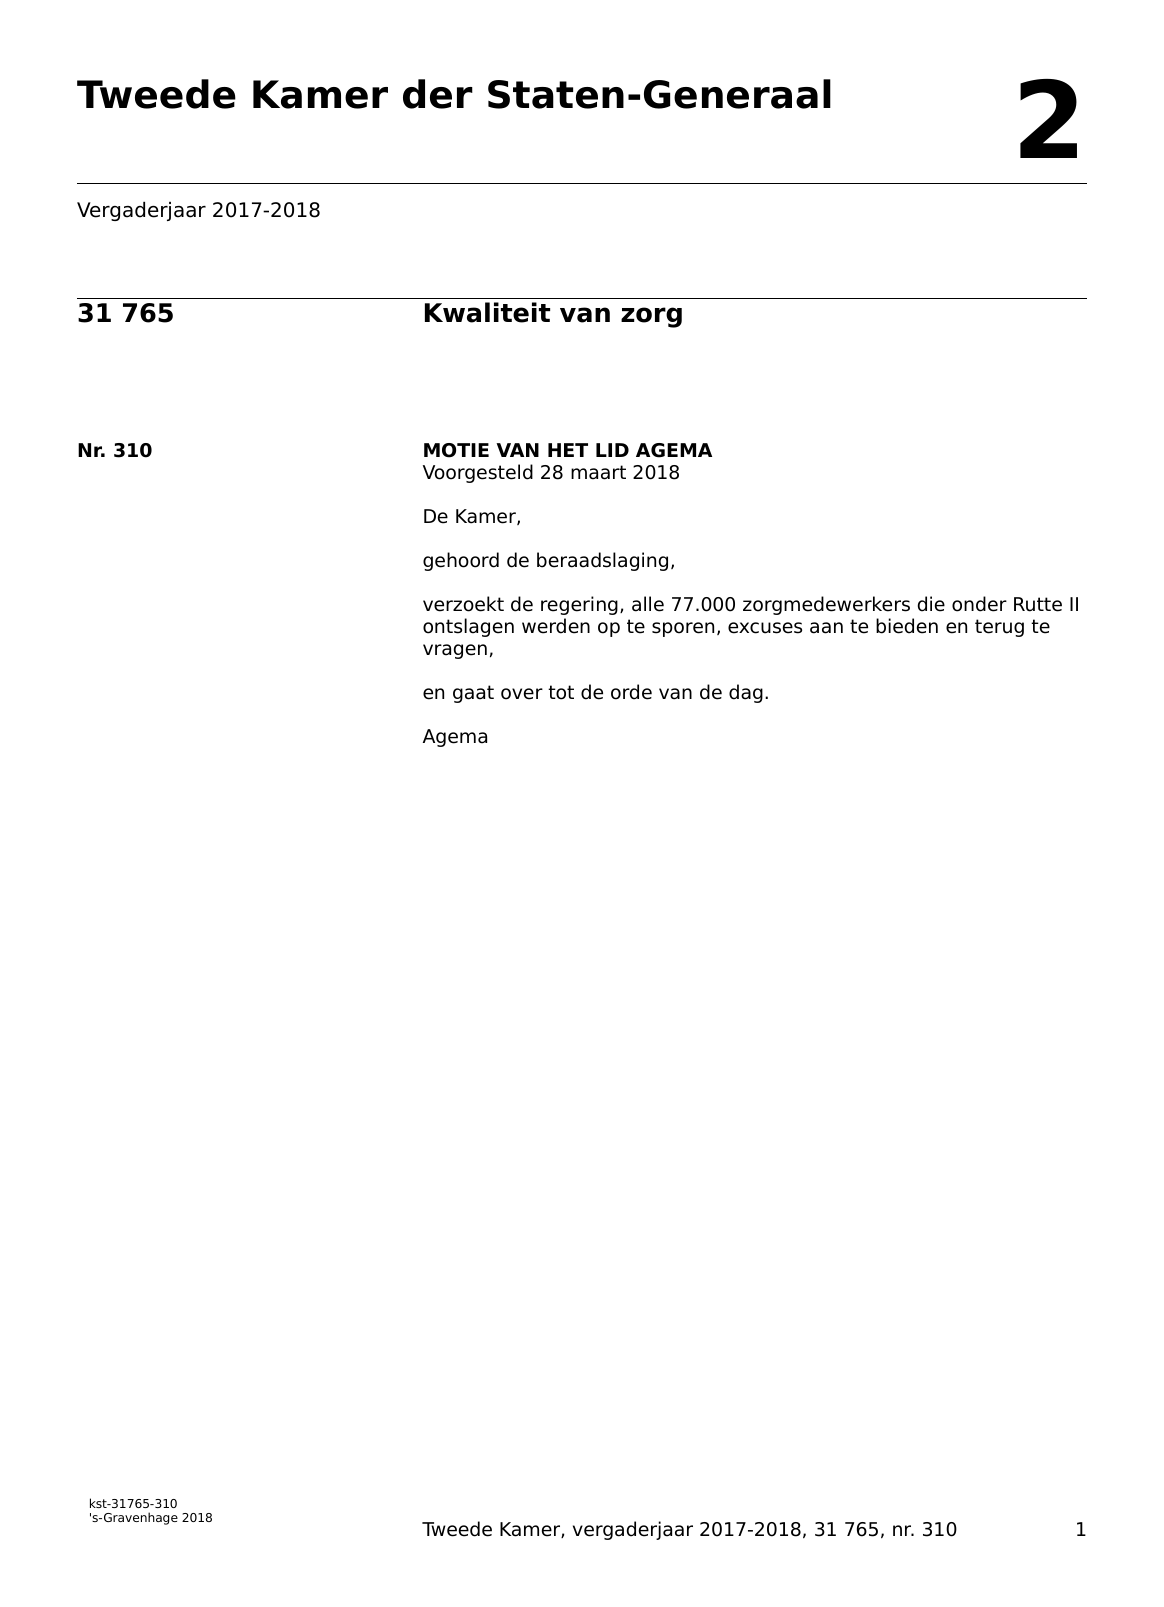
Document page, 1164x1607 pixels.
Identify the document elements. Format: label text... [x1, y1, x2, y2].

subtitle 31 765 Kwaliteit van zorg [77, 299, 1087, 329]
table_header 2 [886, 59, 1087, 183]
text kst-31765-310 [88, 1497, 323, 1511]
text verzoekt de regering, alle 77.000 zorgmedewerkers die onder Rutte II ontslagen werden op te sporen, excuses aan te bieden en terug te vragen, [422, 594, 1087, 660]
table_header Tweede Kamer der Staten-Generaal [77, 59, 886, 183]
text en gaat over tot de orde van de dag. [422, 682, 1087, 704]
text De Kamer, [422, 506, 1087, 528]
text 's-Gravenhage 2018 [88, 1511, 323, 1525]
text Agema [422, 726, 1087, 748]
text gehoord de beraadslaging, [422, 550, 1087, 572]
subtitle Nr. 310 MOTIE VAN HET LID AGEMA [77, 440, 1087, 462]
table_cell Vergaderjaar 2017-2018 [77, 184, 1087, 298]
text Voorgesteld 28 maart 2018 [422, 462, 1087, 484]
